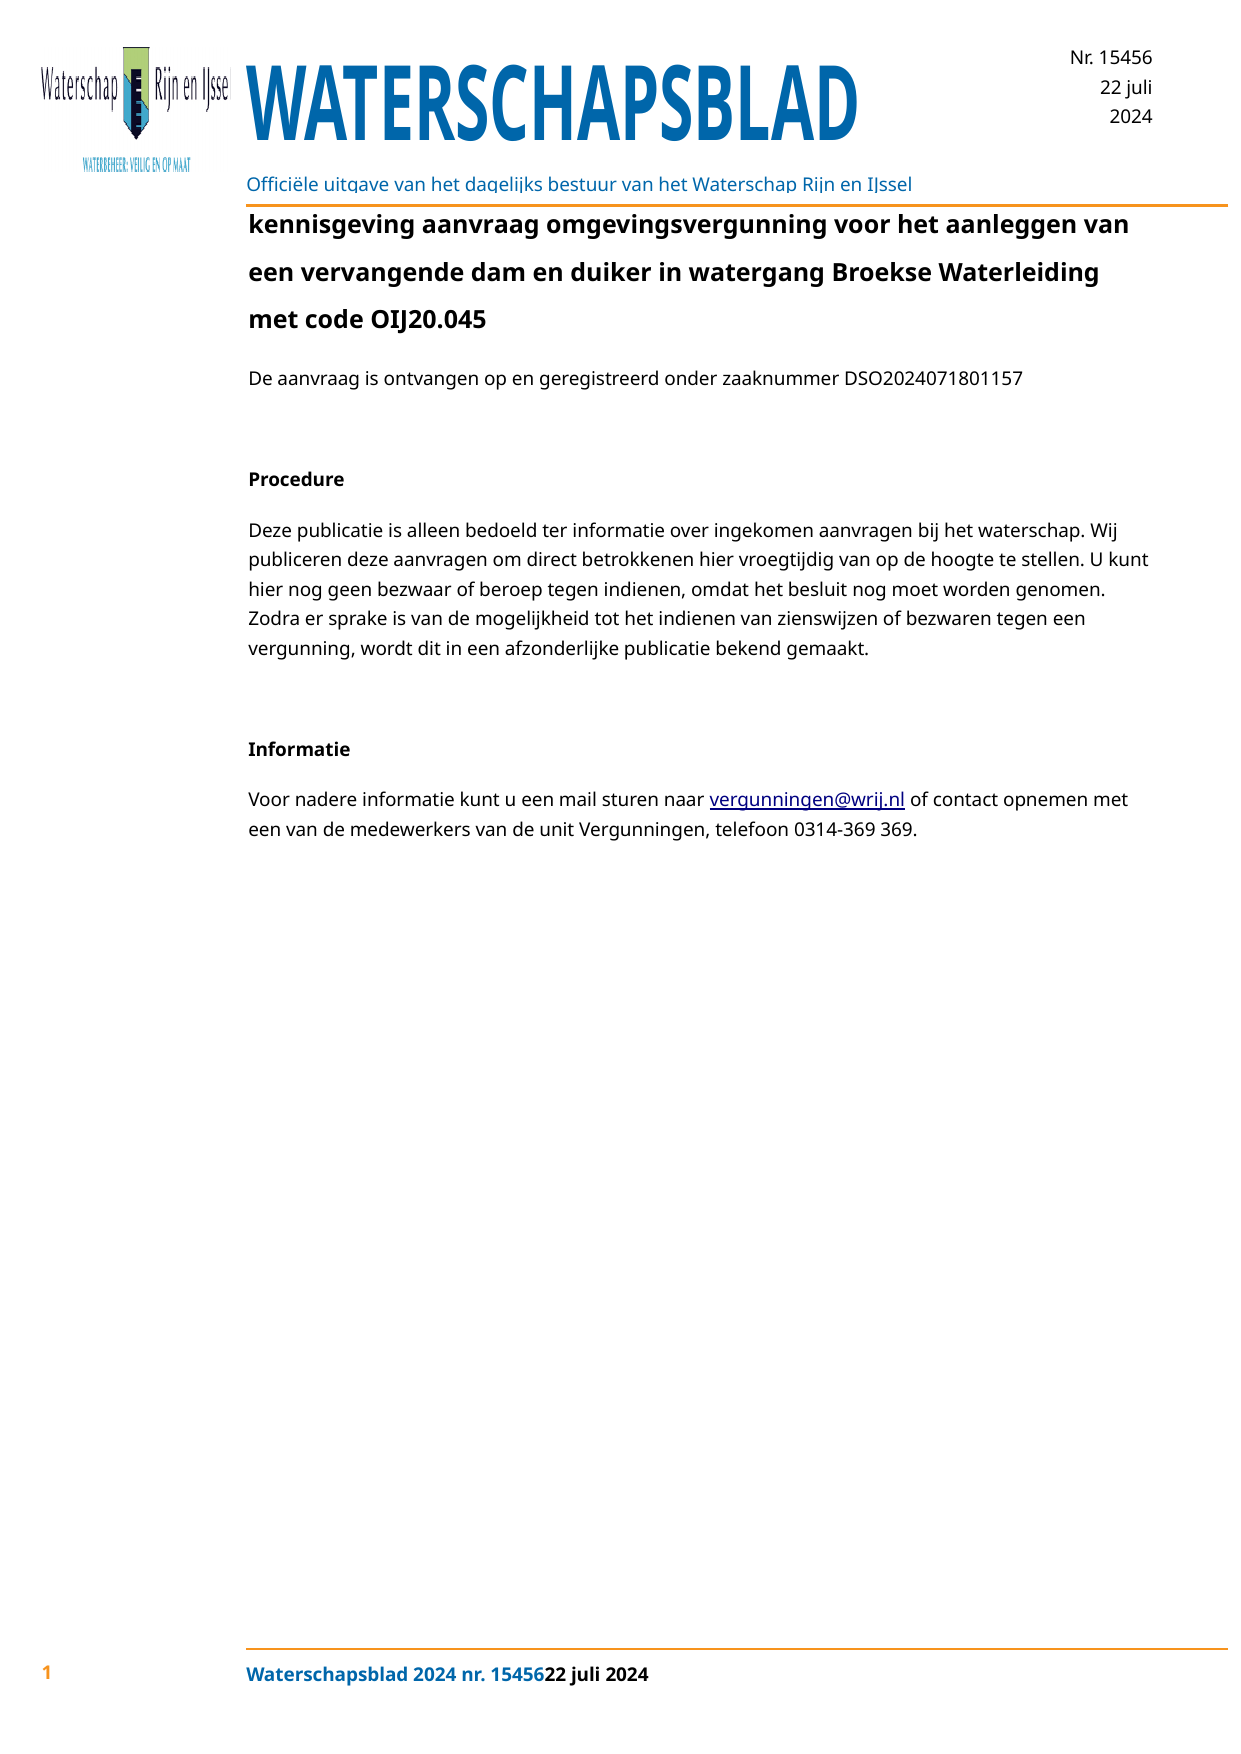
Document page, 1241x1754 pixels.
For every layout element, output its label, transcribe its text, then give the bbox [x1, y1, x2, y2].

text Deze publicatie is alleen bedoeld ter informatie over ingekomen aanvragen bij het waterschap. Wij publiceren deze aanvragen om direct betrokkenen hier vroegtijdig van op de hoogte te stellen. U kunt hier nog geen bezwaar of beroep tegen indienen, omdat het besluit nog moet worden genomen. Zodra er sprake is van de mogelijkheid tot het indienen van zienswijzen of bezwaren tegen een vergunning, wordt dit in een afzonderlijke publicatie bekend gemaakt. [248, 517, 1152, 661]
text kennisgeving aanvraag omgevingsvergunning voor het aanleggen van een vervangende dam en duiker in watergang Broekse Waterleiding met code OIJ20.045 [248, 207, 1152, 336]
text Informatie [248, 736, 1152, 762]
text De aanvraag is ontvangen op en geregistreerd onder zaaknummer DSO2024071801157 [248, 366, 1152, 391]
text Procedure [248, 466, 1152, 492]
picture [41, 47, 231, 172]
text Voor nadere informatie kunt u een mail sturen naar vergunningen@wrij.nl of contact opnemen met een van de medewerkers van de unit Vergunningen, telefoon 0314-369 369. [248, 786, 1152, 842]
